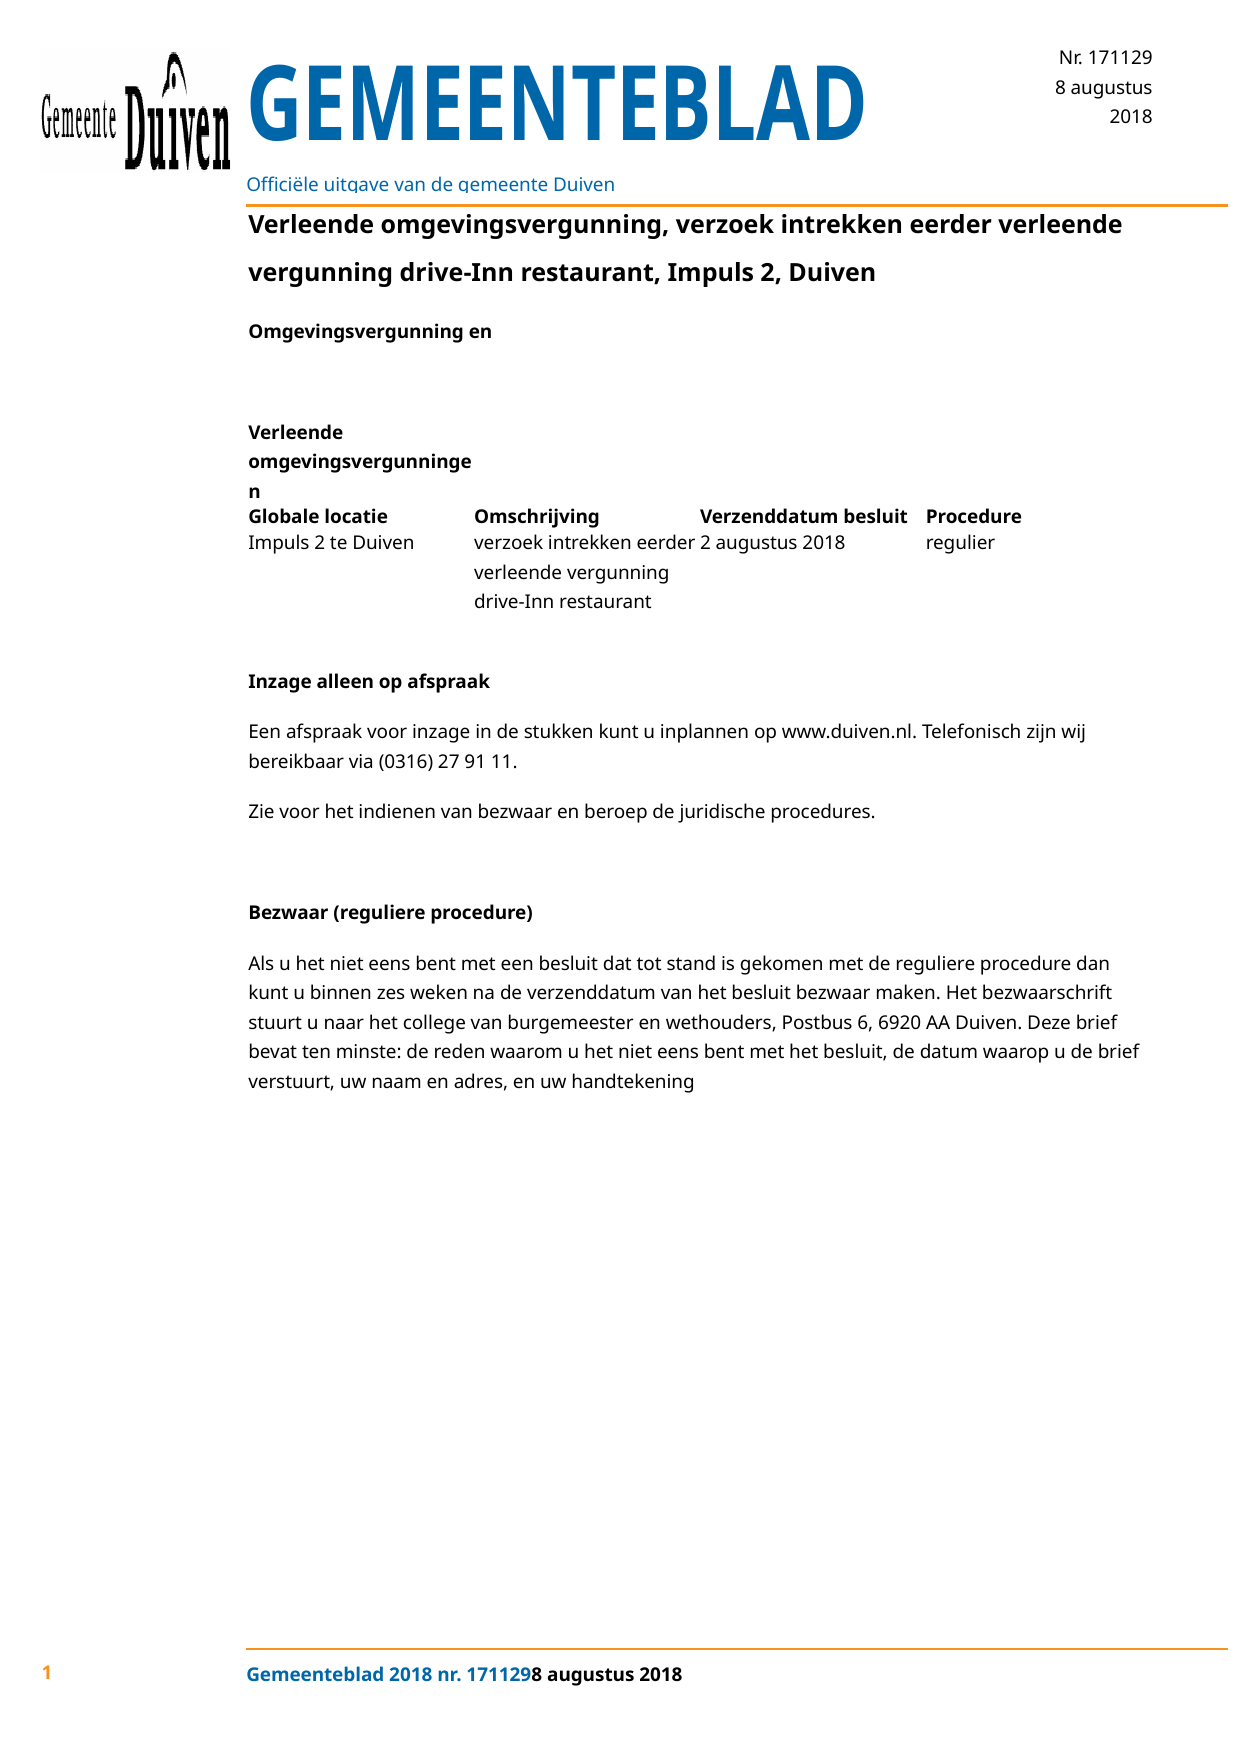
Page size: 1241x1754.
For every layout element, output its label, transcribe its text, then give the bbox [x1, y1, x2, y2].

table_cell Procedure [926, 504, 1152, 529]
table_cell Impuls 2 te Duiven [248, 530, 474, 614]
text Bezwaar (reguliere procedure) [248, 899, 1152, 925]
table_cell Globale locatie [248, 504, 474, 529]
text Een afspraak voor inzage in de stukken kunt u inplannen op www.duiven.nl. Telefonisch zijn wij bereikbaar via (0316) 27 91 11. [248, 718, 1152, 774]
text Omgevingsvergunning en [248, 318, 1152, 344]
text Verleende omgevingsvergunning, verzoek intrekken eerder verleende vergunning drive-Inn restaurant, Impuls 2, Duiven [248, 207, 1152, 288]
table_cell verzoek intrekken eerder verleende vergunning drive-Inn restaurant [474, 530, 700, 614]
text Als u het niet eens bent met een besluit dat tot stand is gekomen met de reguliere procedure dan kunt u binnen zes weken na de verzenddatum van het besluit bezwaar maken. Het bezwaarschrift stuurt u naar het college van burgemeester en wethouders, Postbus 6, 6920 AA Duiven. Deze brief bevat ten minste: de reden waarom u het niet eens bent met het besluit, de datum waarop u de brief verstuurt, uw naam en adres, en uw handtekening [248, 950, 1152, 1094]
table_cell 2 augustus 2018 [700, 530, 926, 614]
text Zie voor het indienen van bezwaar en beroep de juridische procedures. [248, 798, 1152, 824]
table_header Verleende omgevingsvergunningen [248, 419, 474, 504]
text Inzage alleen op afspraak [248, 668, 1152, 694]
table_cell Omschrijving [474, 504, 700, 529]
picture [41, 47, 231, 172]
table_cell regulier [926, 530, 1152, 614]
table_cell Verzenddatum besluit [700, 504, 926, 529]
